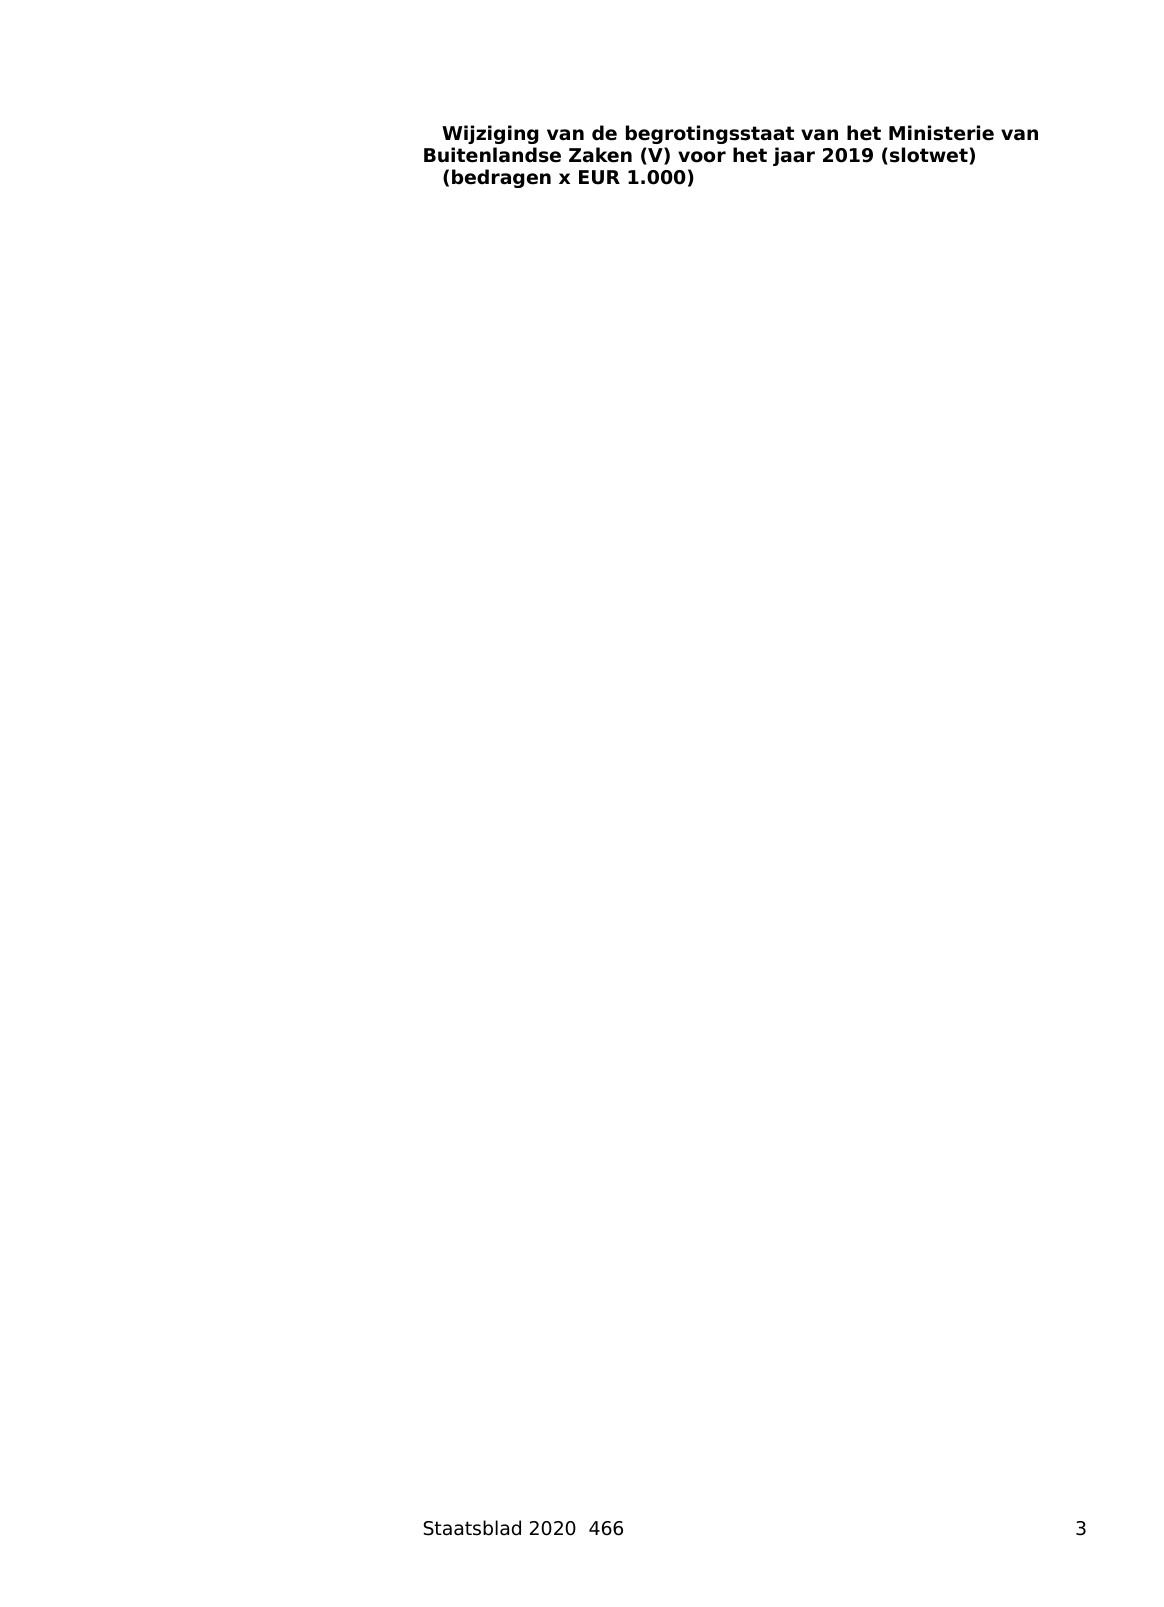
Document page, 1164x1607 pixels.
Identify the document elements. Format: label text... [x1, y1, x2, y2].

text Wijziging van de begrotingsstaat van het Ministerie van Buitenlandse Zaken (V) voor het jaar 2019 (slotwet) [422, 123, 1087, 167]
text (bedragen x EUR 1.000) [422, 167, 1087, 188]
